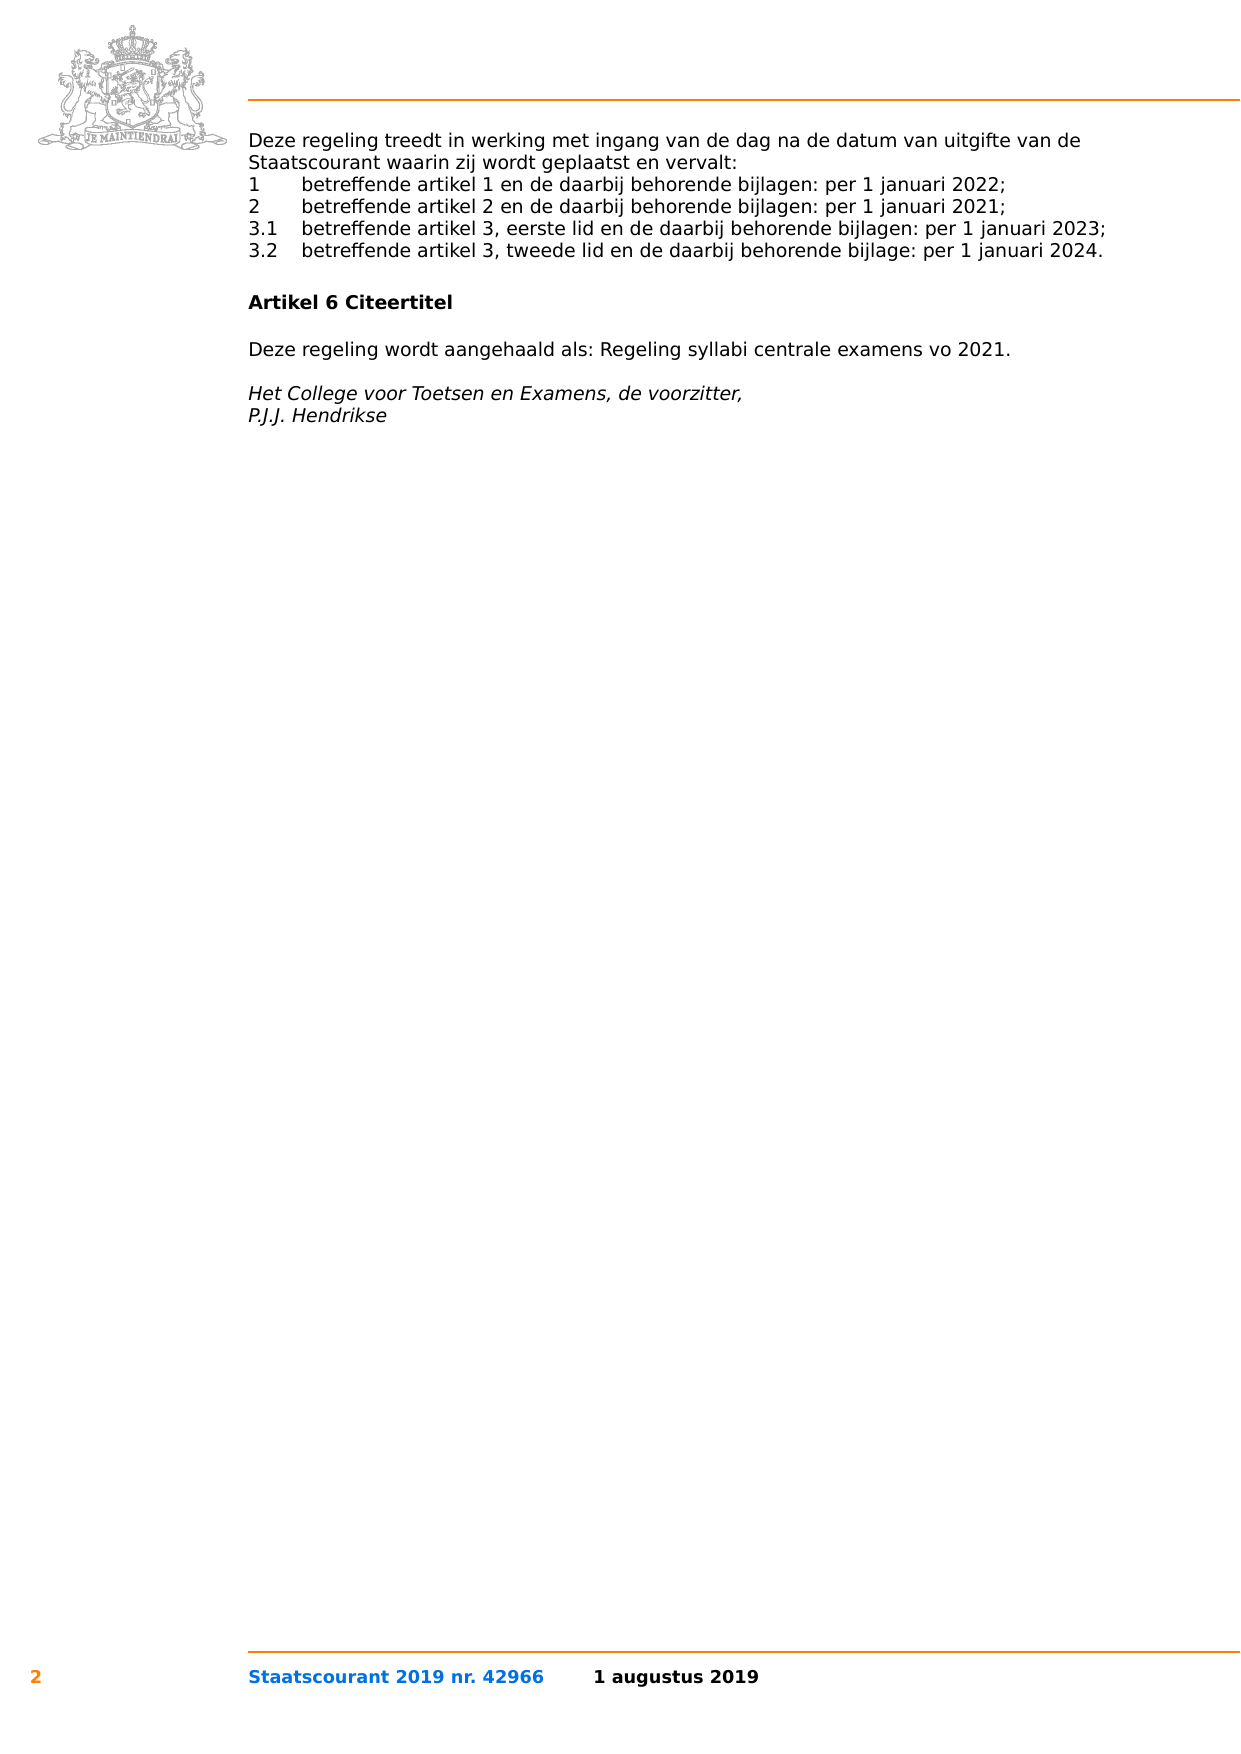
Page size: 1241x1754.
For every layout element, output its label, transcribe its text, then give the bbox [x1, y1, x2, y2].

subtitle Artikel 6 Citeertitel [248, 292, 1163, 314]
text 3.2 betreffende artikel 3, tweede lid en de daarbij behorende bijlage: per 1 januari 2024. [248, 240, 1163, 262]
text 3.1 betreffende artikel 3, eerste lid en de daarbij behorende bijlagen: per 1 januari 2023; [248, 218, 1163, 240]
text Deze regeling wordt aangehaald als: Regeling syllabi centrale examens vo 2021. [248, 339, 1163, 361]
text 1 betreffende artikel 1 en de daarbij behorende bijlagen: per 1 januari 2022; [248, 174, 1163, 196]
text Deze regeling treedt in werking met ingang van de dag na de datum van uitgifte van de Staatscourant waarin zij wordt geplaatst en vervalt: [248, 130, 1163, 174]
text 2 betreffende artikel 2 en de daarbij behorende bijlagen: per 1 januari 2021; [248, 196, 1163, 218]
text Het College voor Toetsen en Examens, de voorzitter, P.J.J. Hendrikse [248, 383, 1163, 427]
picture [38, 25, 227, 150]
